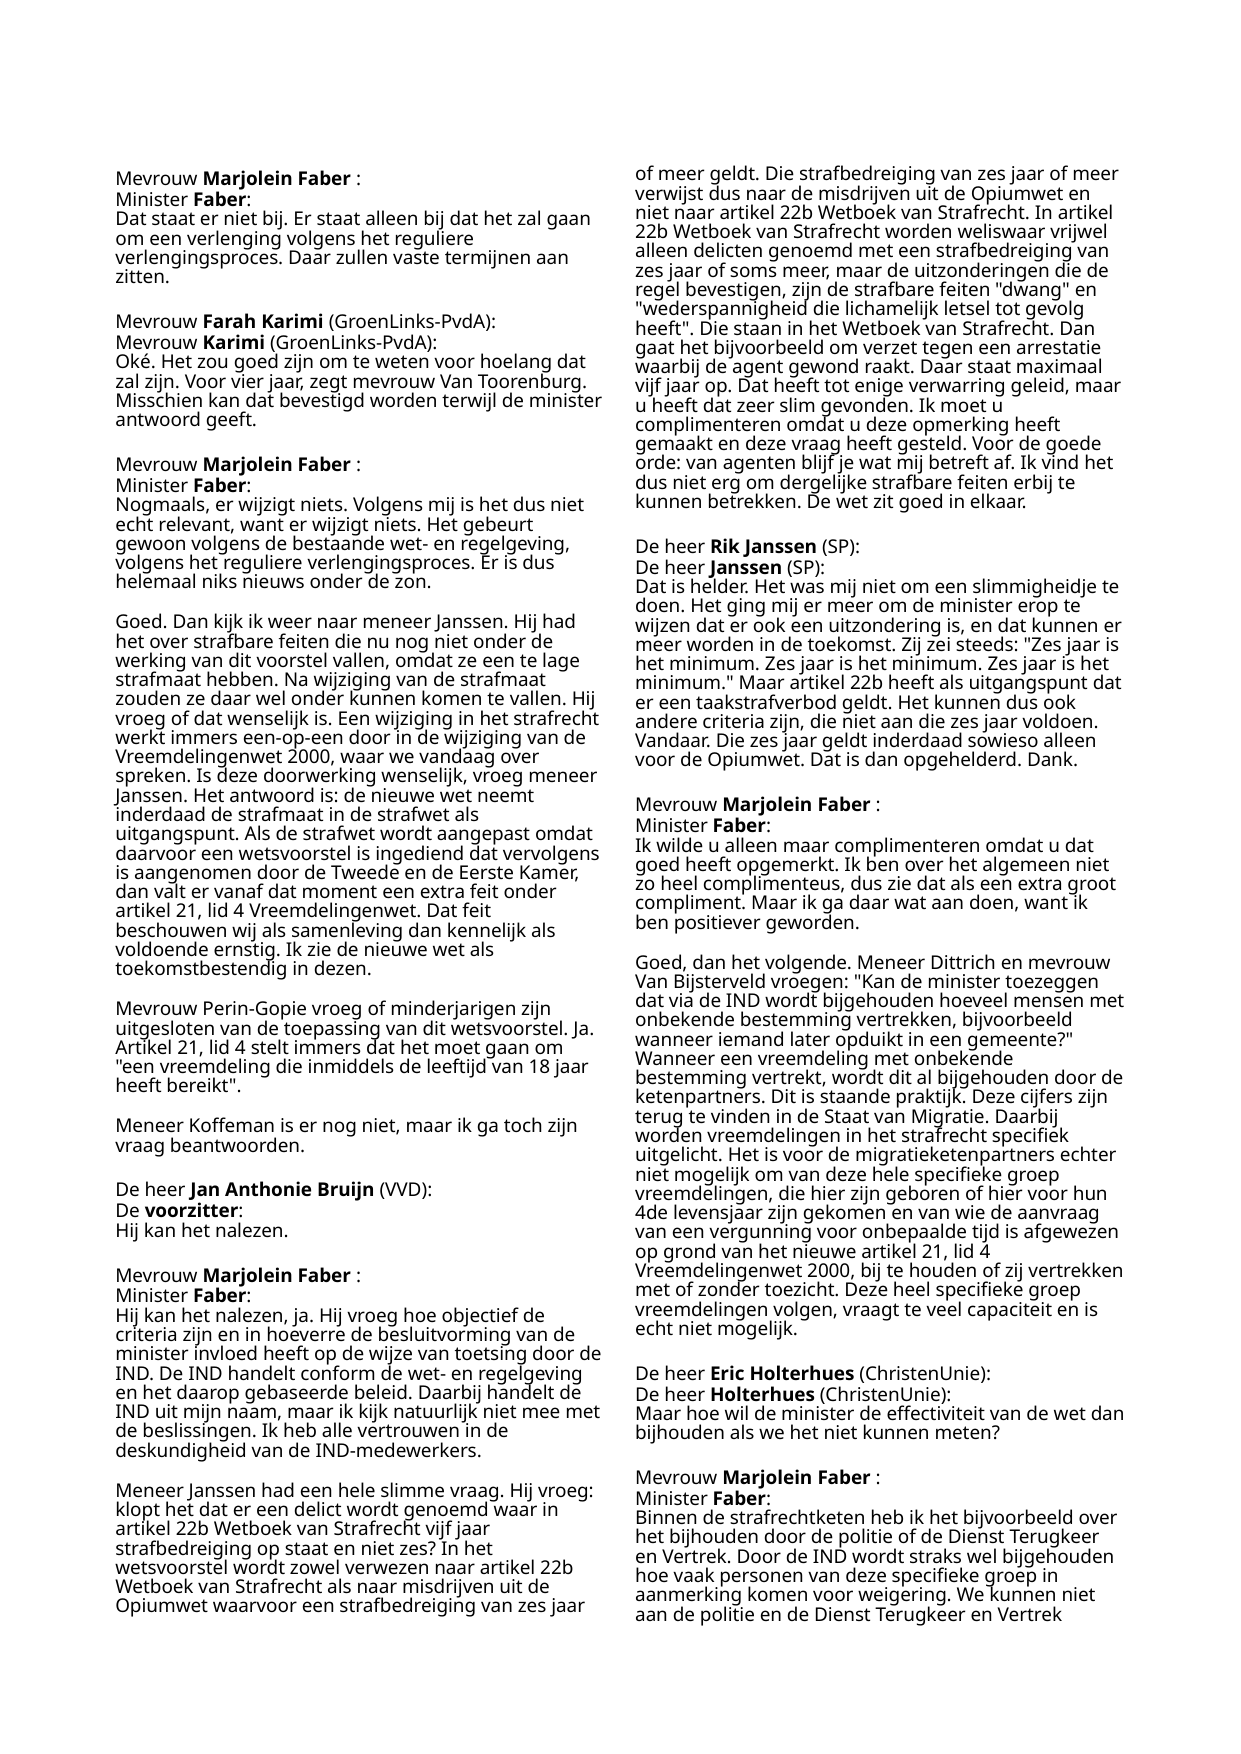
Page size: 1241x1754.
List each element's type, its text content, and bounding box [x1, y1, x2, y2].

text Minister Faber: [115, 1287, 605, 1307]
text Meneer Koffeman is er nog niet, maar ik ga toch zijn vraag beantwoorden. [115, 1117, 605, 1156]
text Mevrouw Marjolein Faber : [115, 1262, 605, 1287]
text Minister Faber: [635, 817, 1125, 837]
text Mevrouw Marjolein Faber : [115, 165, 605, 191]
text Hij kan het nalezen, ja. Hij vroeg hoe objectief de criteria zijn en in hoeverre de besluitvorming van de minister invloed heeft op de wijze van toetsing door de IND. De IND handelt conform de wet- en regelgeving en het daarop gebaseerde beleid. Daarbij handelt de IND uit mijn naam, maar ik kijk natuurlijk niet mee met de beslissingen. Ik heb alle vertrouwen in de deskundigheid van de IND-medewerkers. [115, 1307, 605, 1461]
text De heer Janssen (SP): [635, 559, 1125, 578]
text Mevrouw Marjolein Faber : [115, 451, 605, 477]
text Nogmaals, er wijzigt niets. Volgens mij is het dus niet echt relevant, want er wijzigt niets. Het gebeurt gewoon volgens de bestaande wet- en regelgeving, volgens het reguliere verlengingsproces. Er is dus helemaal niks nieuws onder de zon. [115, 496, 605, 593]
text Mevrouw Karimi (GroenLinks-PvdA): [115, 334, 605, 353]
text De heer Holterhues (ChristenUnie): [635, 1386, 1125, 1405]
text De heer Eric Holterhues (ChristenUnie): [635, 1360, 1125, 1386]
text Meneer Janssen had een hele slimme vraag. Hij vroeg: klopt het dat er een delict wordt genoemd waar in artikel 22b Wetboek van Strafrecht vijf jaar strafbedreiging op staat en niet zes? In het wetsvoorstel wordt zowel verwezen naar artikel 22b Wetboek van Strafrecht als naar misdrijven uit de Opiumwet waarvoor een strafbedreiging van zes jaar [115, 1482, 605, 1617]
text of meer geldt. Die strafbedreiging van zes jaar of meer verwijst dus naar de misdrijven uit de Opiumwet en niet naar artikel 22b Wetboek van Strafrecht. In artikel 22b Wetboek van Strafrecht worden weliswaar vrijwel alleen delicten genoemd met een strafbedreiging van zes jaar of soms meer, maar de uitzonderingen die de regel bevestigen, zijn de strafbare feiten "dwang" en "wederspannigheid die lichamelijk letsel tot gevolg heeft". Die staan in het Wetboek van Strafrecht. Dan gaat het bijvoorbeeld om verzet tegen een arrestatie waarbij de agent gewond raakt. Daar staat maximaal vijf jaar op. Dat heeft tot enige verwarring geleid, maar u heeft dat zeer slim gevonden. Ik moet u complimenteren omdat u deze opmerking heeft gemaakt en deze vraag heeft gesteld. Voor de goede orde: van agenten blijf je wat mij betreft af. Ik vind het dus niet erg om dergelijke strafbare feiten erbij te kunnen betrekken. De wet zit goed in elkaar. [635, 165, 1125, 512]
text De heer Rik Janssen (SP): [635, 533, 1125, 559]
text Dat staat er niet bij. Er staat alleen bij dat het zal gaan om een verlenging volgens het reguliere verlengingsproces. Daar zullen vaste termijnen aan zitten. [115, 210, 605, 287]
text Ik wilde u alleen maar complimenteren omdat u dat goed heeft opgemerkt. Ik ben over het algemeen niet zo heel complimenteus, dus zie dat als een extra groot compliment. Maar ik ga daar wat aan doen, want ik ben positiever geworden. [635, 837, 1125, 933]
text Minister Faber: [635, 1490, 1125, 1509]
text Mevrouw Farah Karimi (GroenLinks-PvdA): [115, 308, 605, 334]
text Binnen de strafrechtketen heb ik het bijvoorbeeld over het bijhouden door de politie of de Dienst Terugkeer en Vertrek. Door de IND wordt straks wel bijgehouden hoe vaak personen van deze specifieke groep in aanmerking komen voor weigering. We kunnen niet aan de politie en de Dienst Terugkeer en Vertrek [635, 1509, 1125, 1625]
text Hij kan het nalezen. [115, 1222, 605, 1241]
text Goed, dan het volgende. Meneer Dittrich en mevrouw Van Bijsterveld vroegen: "Kan de minister toezeggen dat via de IND wordt bijgehouden hoeveel mensen met onbekende bestemming vertrekken, bijvoorbeeld wanneer iemand later opduikt in een gemeente?" Wanneer een vreemdeling met onbekende bestemming vertrekt, wordt dit al bijgehouden door de ketenpartners. Dit is staande praktijk. Deze cijfers zijn terug te vinden in de Staat van Migratie. Daarbij worden vreemdelingen in het strafrecht specifiek uitgelicht. Het is voor de migratieketenpartners echter niet mogelijk om van deze hele specifieke groep vreemdelingen, die hier zijn geboren of hier voor hun 4de levensjaar zijn gekomen en van wie de aanvraag van een vergunning voor onbepaalde tijd is afgewezen op grond van het nieuwe artikel 21, lid 4 Vreemdelingenwet 2000, bij te houden of zij vertrekken met of zonder toezicht. Deze heel specifieke groep vreemdelingen volgen, vraagt te veel capaciteit en is echt niet mogelijk. [635, 954, 1125, 1339]
text Oké. Het zou goed zijn om te weten voor hoelang dat zal zijn. Voor vier jaar, zegt mevrouw Van Toorenburg. Misschien kan dat bevestigd worden terwijl de minister antwoord geeft. [115, 353, 605, 430]
text Mevrouw Marjolein Faber : [635, 792, 1125, 817]
text De heer Jan Anthonie Bruijn (VVD): [115, 1177, 605, 1202]
text Mevrouw Marjolein Faber : [635, 1464, 1125, 1490]
text Dat is helder. Het was mij niet om een slimmigheidje te doen. Het ging mij er meer om de minister erop te wijzen dat er ook een uitzondering is, en dat kunnen er meer worden in de toekomst. Zij zei steeds: "Zes jaar is het minimum. Zes jaar is het minimum. Zes jaar is het minimum." Maar artikel 22b heeft als uitgangspunt dat er een taakstrafverbod geldt. Het kunnen dus ook andere criteria zijn, die niet aan die zes jaar voldoen. Vandaar. Die zes jaar geldt inderdaad sowieso alleen voor de Opiumwet. Dat is dan opgehelderd. Dank. [635, 578, 1125, 771]
text Goed. Dan kijk ik weer naar meneer Janssen. Hij had het over strafbare feiten die nu nog niet onder de werking van dit voorstel vallen, omdat ze een te lage strafmaat hebben. Na wijziging van de strafmaat zouden ze daar wel onder kunnen komen te vallen. Hij vroeg of dat wenselijk is. Een wijziging in het strafrecht werkt immers een-op-een door in de wijziging van de Vreemdelingenwet 2000, waar we vandaag over spreken. Is deze doorwerking wenselijk, vroeg meneer Janssen. Het antwoord is: de nieuwe wet neemt inderdaad de strafmaat in de strafwet als uitgangspunt. Als de strafwet wordt aangepast omdat daarvoor een wetsvoorstel is ingediend dat vervolgens is aangenomen door de Tweede en de Eerste Kamer, dan valt er vanaf dat moment een extra feit onder artikel 21, lid 4 Vreemdelingenwet. Dat feit beschouwen wij als samenleving dan kennelijk als voldoende ernstig. Ik zie de nieuwe wet als toekomstbestendig in dezen. [115, 613, 605, 979]
text Minister Faber: [115, 477, 605, 496]
text Mevrouw Perin-Gopie vroeg of minderjarigen zijn uitgesloten van de toepassing van dit wetsvoorstel. Ja. Artikel 21, lid 4 stelt immers dat het moet gaan om "een vreemdeling die inmiddels de leeftijd van 18 jaar heeft bereikt". [115, 1000, 605, 1097]
text De voorzitter: [115, 1202, 605, 1222]
text Minister Faber: [115, 191, 605, 210]
text Maar hoe wil de minister de effectiviteit van de wet dan bijhouden als we het niet kunnen meten? [635, 1405, 1125, 1443]
